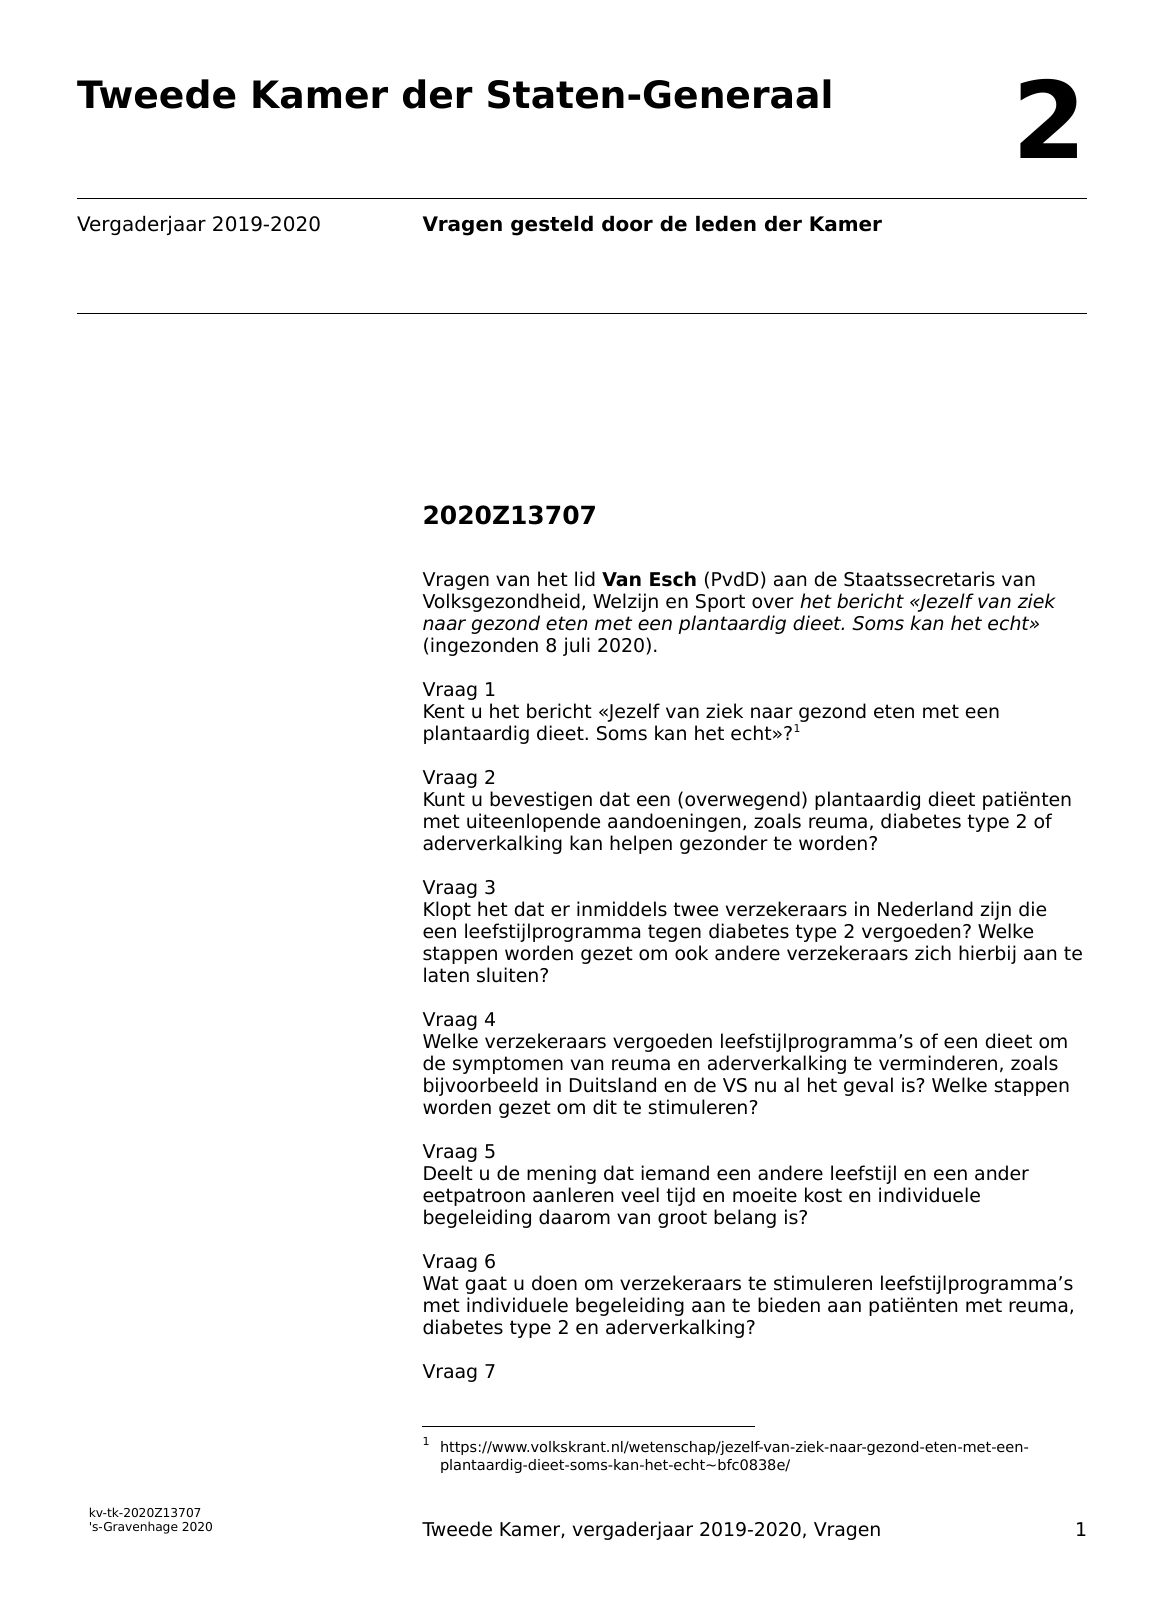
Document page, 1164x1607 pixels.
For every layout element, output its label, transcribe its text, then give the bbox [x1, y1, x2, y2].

text Vraag 6 [422, 1251, 1087, 1273]
text Vraag 3 [422, 877, 1087, 899]
text kv-tk-2020Z13707 [88, 1506, 323, 1520]
text Vragen van het lid Van Esch (PvdD) aan de Staatssecretaris van Volksgezondheid, Welzijn en Sport over het bericht «Jezelf van ziek naar gezond eten met een plantaardig dieet. Soms kan het echt» (ingezonden 8 juli 2020). [422, 569, 1087, 657]
table_header 2 [886, 59, 1087, 198]
text Vraag 7 [422, 1361, 1087, 1383]
text Vraag 1 [422, 679, 1087, 701]
text Klopt het dat er inmiddels twee verzekeraars in Nederland zijn die een leefstijlprogramma tegen diabetes type 2 vergoeden? Welke stappen worden gezet om ook andere verzekeraars zich hierbij aan te laten sluiten? [422, 899, 1087, 987]
text 2020Z13707 [422, 501, 1087, 531]
text Deelt u de mening dat iemand een andere leefstijl en een ander eetpatroon aanleren veel tijd en moeite kost en individuele begeleiding daarom van groot belang is? [422, 1163, 1087, 1229]
text Kunt u bevestigen dat een (overwegend) plantaardig dieet patiënten met uiteenlopende aandoeningen, zoals reuma, diabetes type 2 of aderverkalking kan helpen gezonder te worden? [422, 789, 1087, 855]
text Welke verzekeraars vergoeden leefstijlprogramma’s of een dieet om de symptomen van reuma en aderverkalking te verminderen, zoals bijvoorbeeld in Duitsland en de VS nu al het geval is? Welke stappen worden gezet om dit te stimuleren? [422, 1031, 1087, 1119]
table_header Tweede Kamer der Staten-Generaal [77, 59, 886, 198]
text Kent u het bericht «Jezelf van ziek naar gezond eten met een plantaardig dieet. Soms kan het echt»? [422, 701, 1087, 745]
text https://www.volkskrant.nl/wetenschap/jezelf-van-ziek-naar-gezond-eten-met-een-plantaardig-dieet-soms-kan-het-echt~bfc0838e/ [422, 1435, 1087, 1474]
text Vraag 5 [422, 1141, 1087, 1163]
table_cell Vergaderjaar 2019-2020 [77, 199, 422, 313]
text 's-Gravenhage 2020 [88, 1520, 323, 1534]
text Vraag 2 [422, 767, 1087, 789]
text Wat gaat u doen om verzekeraars te stimuleren leefstijlprogramma’s met individuele begeleiding aan te bieden aan patiënten met reuma, diabetes type 2 en aderverkalking? [422, 1273, 1087, 1339]
table_cell Vragen gesteld door de leden der Kamer [422, 199, 1087, 313]
text Vraag 4 [422, 1009, 1087, 1031]
